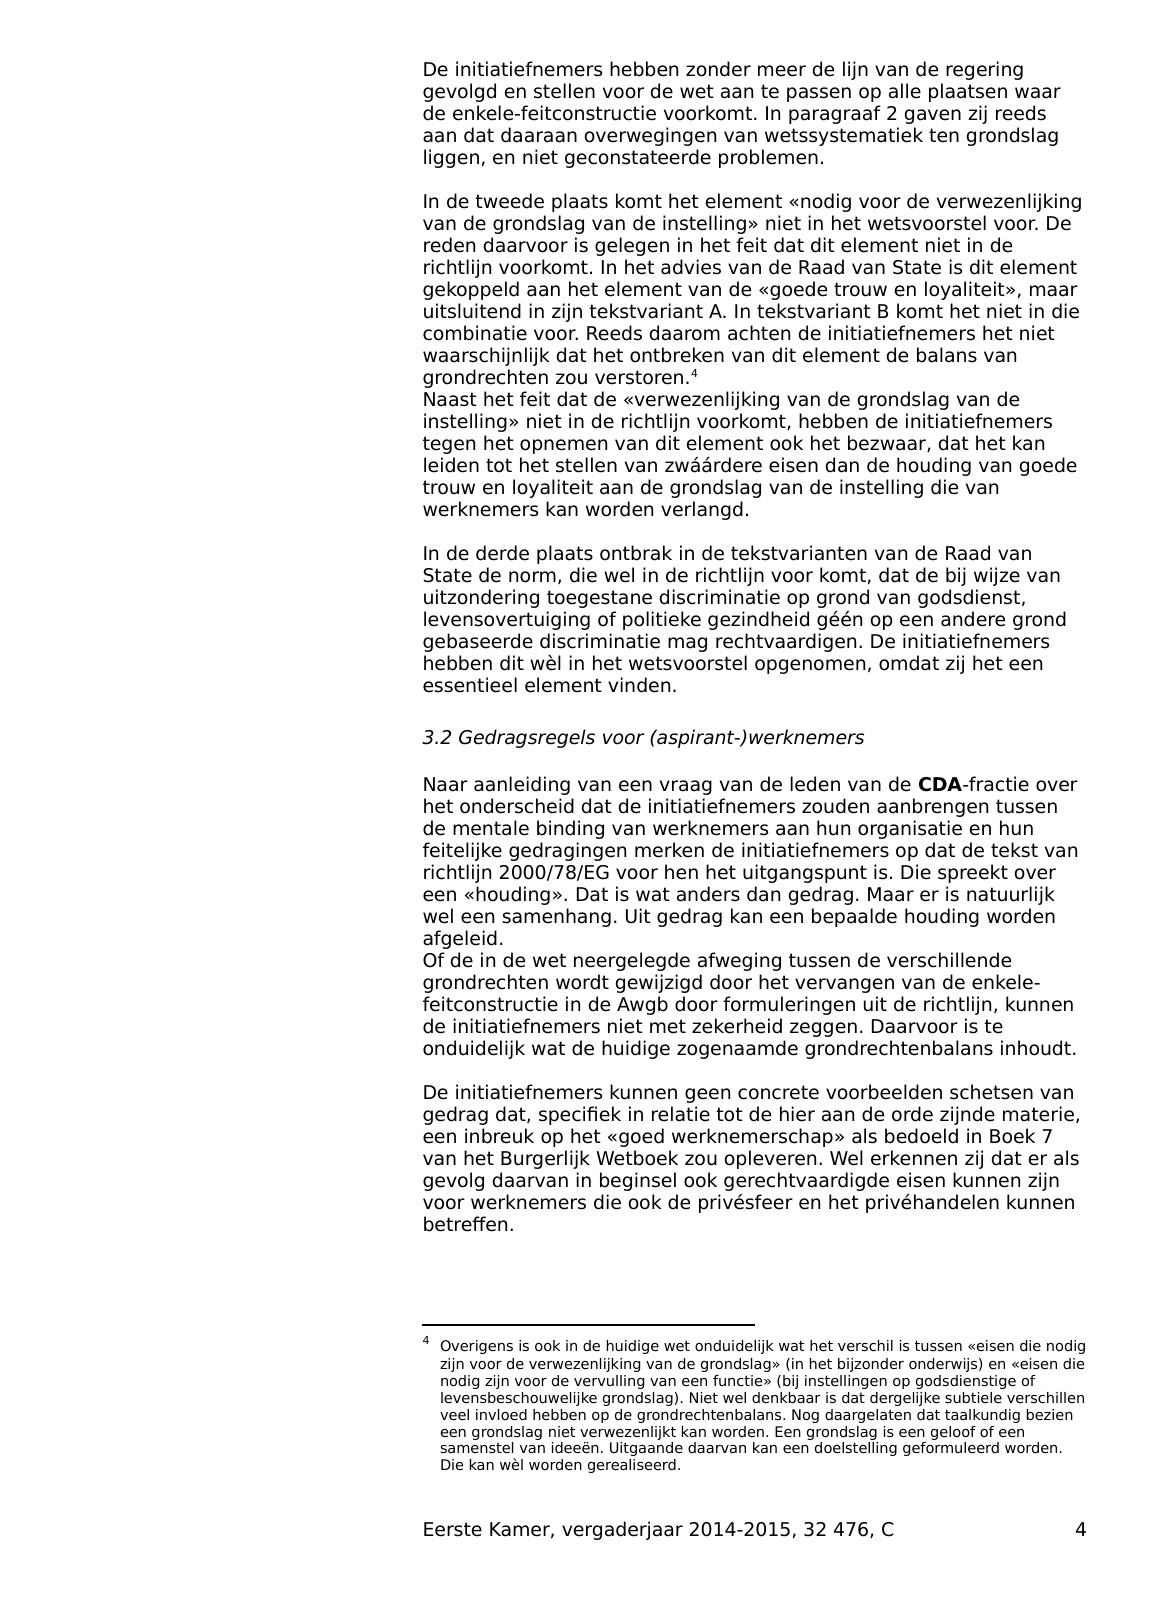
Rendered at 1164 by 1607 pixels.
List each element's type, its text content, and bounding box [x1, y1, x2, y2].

text De initiatiefnemers hebben zonder meer de lijn van de regering gevolgd en stellen voor de wet aan te passen op alle plaatsen waar de enkele-feitconstructie voorkomt. In paragraaf 2 gaven zij reeds aan dat daaraan overwegingen van wetssystematiek ten grondslag liggen, en niet geconstateerde problemen. [422, 59, 1087, 169]
text In de tweede plaats komt het element «nodig voor de verwezenlijking van de grondslag van de instelling» niet in het wetsvoorstel voor. De reden daarvoor is gelegen in het feit dat dit element niet in de richtlijn voorkomt. In het advies van de Raad van State is dit element gekoppeld aan het element van de «goede trouw en loyaliteit», maar uitsluitend in zijn tekstvariant A. In tekstvariant B komt het niet in die combinatie voor. Reeds daarom achten de initiatiefnemers het niet waarschijnlijk dat het ontbreken van dit element de balans van grondrechten zou verstoren. [422, 191, 1087, 389]
text Of de in de wet neergelegde afweging tussen de verschillende grondrechten wordt gewijzigd door het vervangen van de enkele-feitconstructie in de Awgb door formuleringen uit de richtlijn, kunnen de initiatiefnemers niet met zekerheid zeggen. Daarvoor is te onduidelijk wat de huidige zogenaamde grondrechtenbalans inhoudt. [422, 950, 1087, 1059]
text In de derde plaats ontbrak in de tekstvarianten van de Raad van State de norm, die wel in de richtlijn voor komt, dat de bij wijze van uitzondering toegestane discriminatie op grond van godsdienst, levensovertuiging of politieke gezindheid géén op een andere grond gebaseerde discriminatie mag rechtvaardigen. De initiatiefnemers hebben dit wèl in het wetsvoorstel opgenomen, omdat zij het een essentieel element vinden. [422, 543, 1087, 697]
text Naar aanleiding van een vraag van de leden van de CDA-fractie over het onderscheid dat de initiatiefnemers zouden aanbrengen tussen de mentale binding van werknemers aan hun organisatie en hun feitelijke gedragingen merken de initiatiefnemers op dat de tekst van richtlijn 2000/78/EG voor hen het uitgangspunt is. Die spreekt over een «houding». Dat is wat anders dan gedrag. Maar er is natuurlijk wel een samenhang. Uit gedrag kan een bepaalde houding worden afgeleid. [422, 774, 1087, 950]
text De initiatiefnemers kunnen geen concrete voorbeelden schetsen van gedrag dat, specifiek in relatie tot de hier aan de orde zijnde materie, een inbreuk op het «goed werknemerschap» als bedoeld in Boek 7 van het Burgerlijk Wetboek zou opleveren. Wel erkennen zij dat er als gevolg daarvan in beginsel ook gerechtvaardigde eisen kunnen zijn voor werknemers die ook de privésfeer en het privéhandelen kunnen betreffen. [422, 1082, 1087, 1236]
subtitle 3.2 Gedragsregels voor (aspirant-)werknemers [422, 727, 1087, 749]
text Overigens is ook in de huidige wet onduidelijk wat het verschil is tussen «eisen die nodig zijn voor de verwezenlijking van de grondslag» (in het bijzonder onderwijs) en «eisen die nodig zijn voor de vervulling van een functie» (bij instellingen op godsdienstige of levensbeschouwelijke grondslag). Niet wel denkbaar is dat dergelijke subtiele verschillen veel invloed hebben op de grondrechtenbalans. Nog daargelaten dat taalkundig bezien een grondslag niet verwezenlijkt kan worden. Een grondslag is een geloof of een samenstel van ideeën. Uitgaande daarvan kan een doelstelling geformuleerd worden. Die kan wèl worden gerealiseerd. [422, 1334, 1087, 1474]
text Naast het feit dat de «verwezenlijking van de grondslag van de instelling» niet in de richtlijn voorkomt, hebben de initiatiefnemers tegen het opnemen van dit element ook het bezwaar, dat het kan leiden tot het stellen van zwáárdere eisen dan de houding van goede trouw en loyaliteit aan de grondslag van de instelling die van werknemers kan worden verlangd. [422, 389, 1087, 521]
